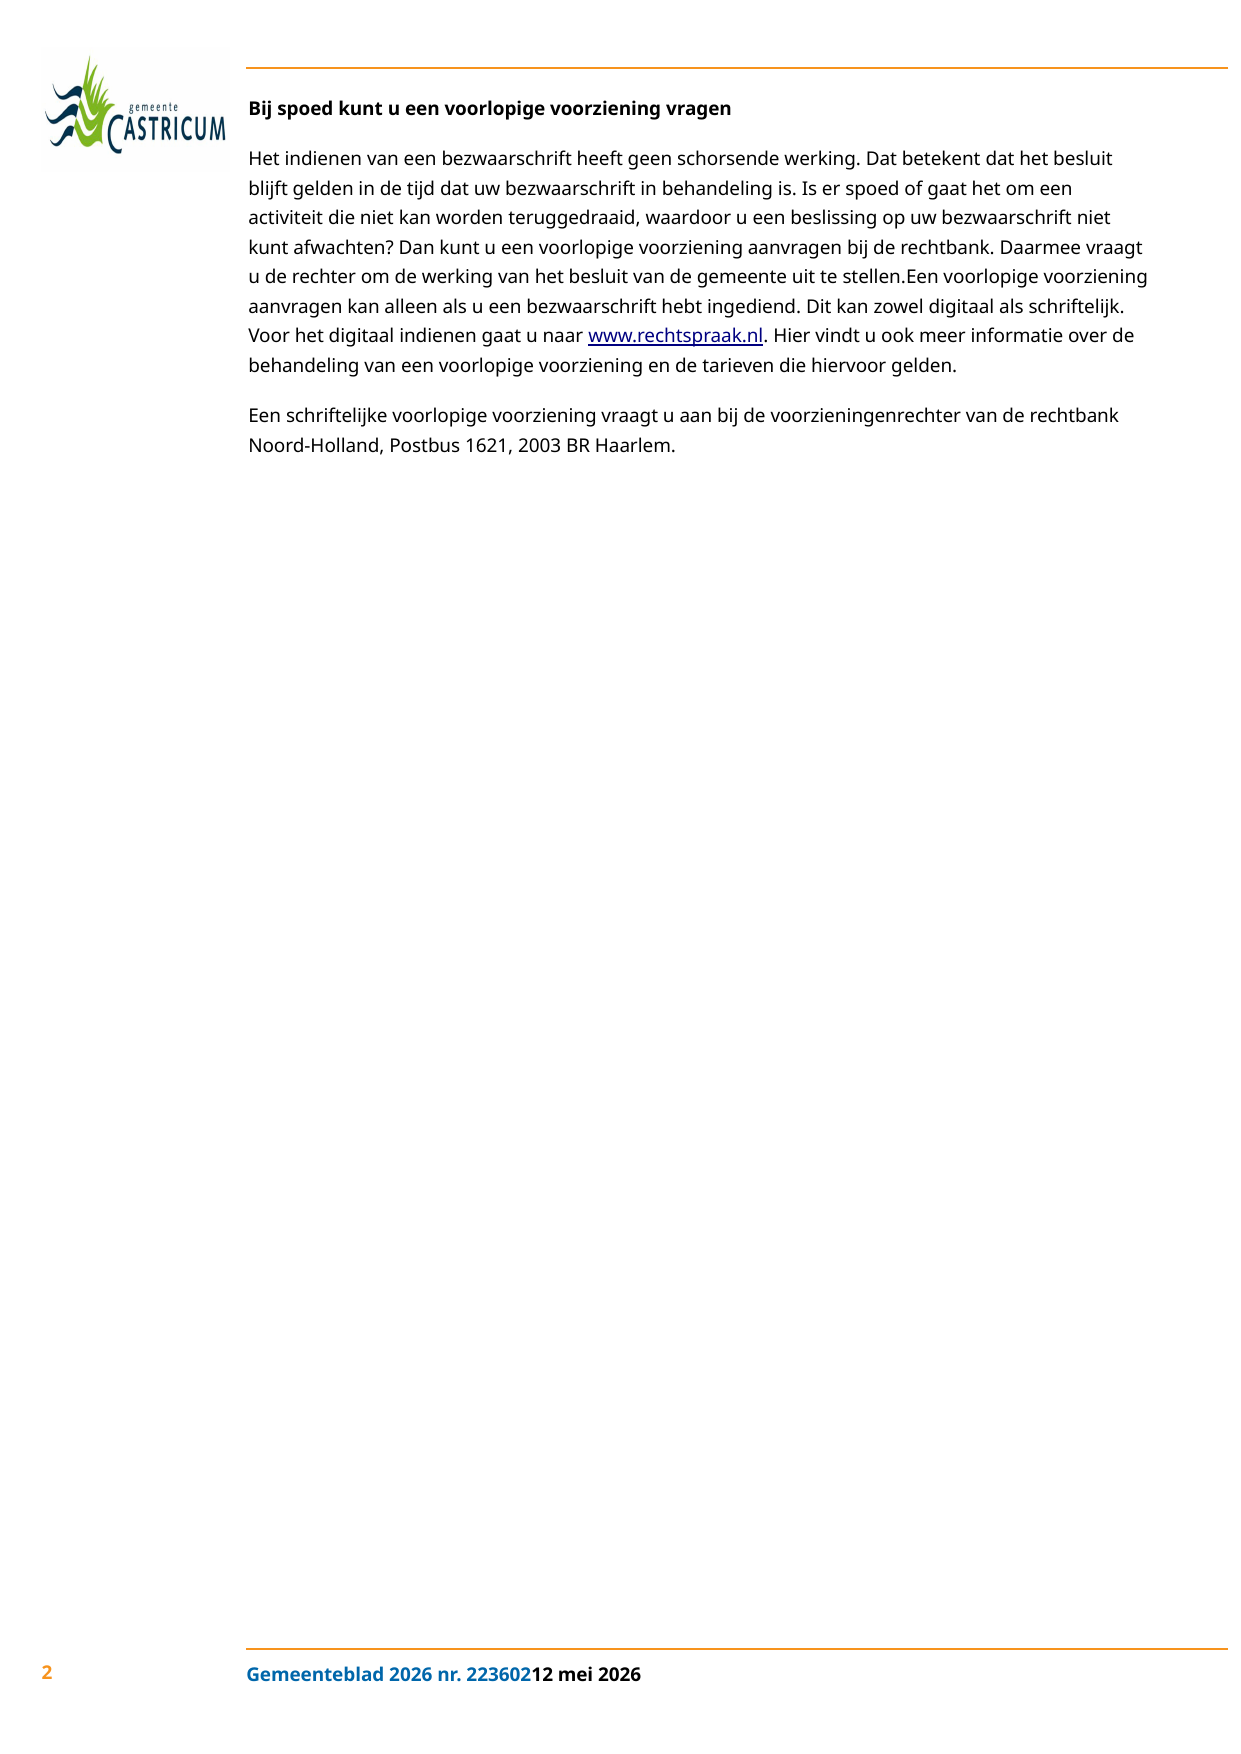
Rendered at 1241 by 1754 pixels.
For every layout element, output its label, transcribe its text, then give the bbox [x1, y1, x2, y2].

picture [41, 47, 231, 172]
text Een schriftelijke voorlopige voorziening vraagt u aan bij de voorzieningenrechter van de rechtbank Noord-Holland, Postbus 1621, 2003 BR Haarlem. [248, 403, 1152, 458]
text Bij spoed kunt u een voorlopige voorziening vragen [248, 95, 1152, 121]
text Het indienen van een bezwaarschrift heeft geen schorsende werking. Dat betekent dat het besluit blijft gelden in de tijd dat uw bezwaarschrift in behandeling is. Is er spoed of gaat het om een activiteit die niet kan worden teruggedraaid, waardoor u een beslissing op uw bezwaarschrift niet kunt afwachten? Dan kunt u een voorlopige voorziening aanvragen bij de rechtbank. Daarmee vraagt u de rechter om de werking van het besluit van de gemeente uit te stellen.Een voorlopige voorziening aanvragen kan alleen als u een bezwaarschrift hebt ingediend. Dit kan zowel digitaal als schriftelijk. Voor het digitaal indienen gaat u naar www.rechtspraak.nl. Hier vindt u ook meer informatie over de behandeling van een voorlopige voorziening en de tarieven die hiervoor gelden. [248, 145, 1152, 378]
